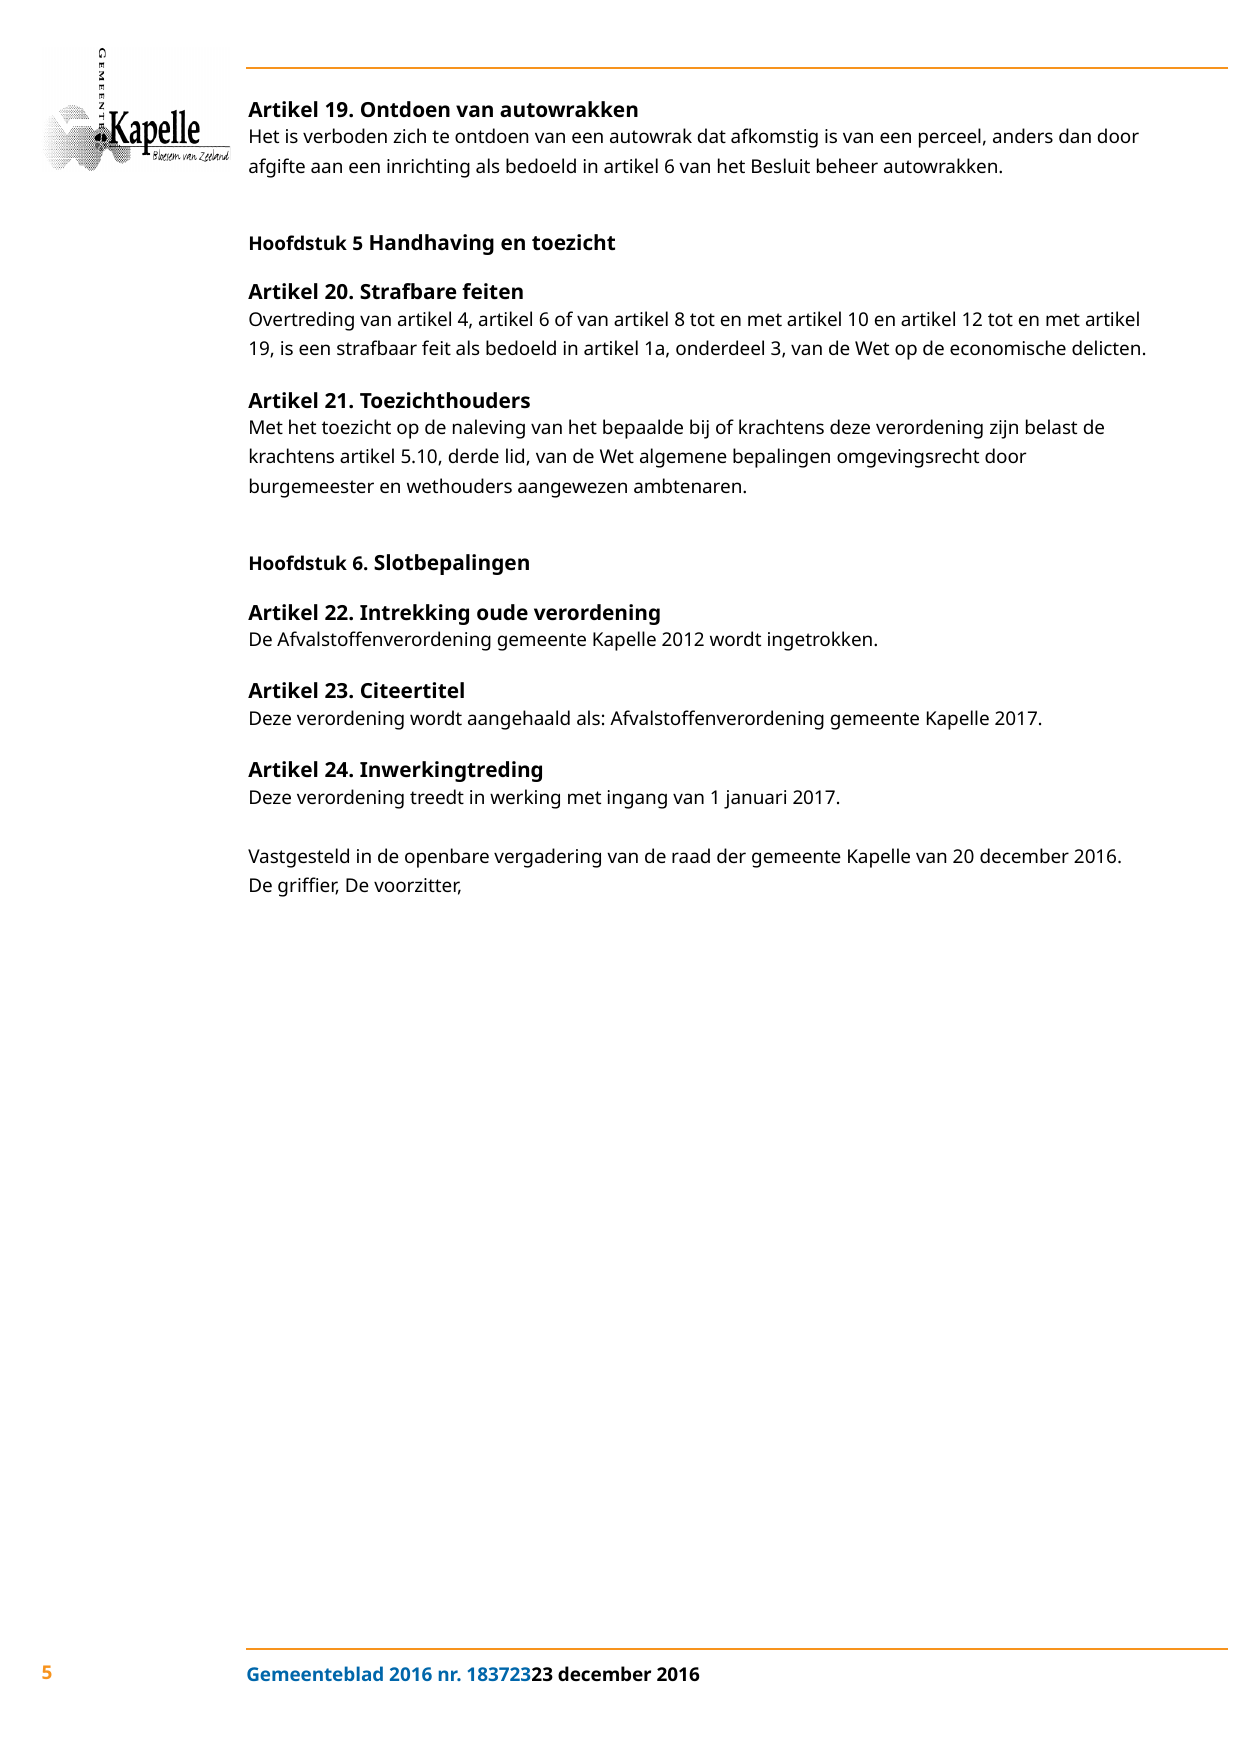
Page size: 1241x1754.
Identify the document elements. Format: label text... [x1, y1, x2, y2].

text Deze verordening wordt aangehaald als: Afvalstoffenverordening gemeente Kapelle 2017. [248, 705, 1152, 731]
text Deze verordening treedt in werking met ingang van 1 januari 2017. [248, 784, 1152, 810]
text Vastgesteld in de openbare vergadering van de raad der gemeente Kapelle van 20 december 2016. [248, 843, 1152, 869]
text Artikel 22. Intrekking oude verordening [248, 598, 1152, 626]
text Met het toezicht op de naleving van het bepaalde bij of krachtens deze verordening zijn belast de krachtens artikel 5.10, derde lid, van de Wet algemene bepalingen omgevingsrecht door burgemeester en wethouders aangewezen ambtenaren. [248, 414, 1152, 499]
text Artikel 19. Ontdoen van autowrakken [248, 95, 1152, 123]
text Hoofdstuk 6. Slotbepalingen [248, 548, 1152, 577]
text Artikel 20. Strafbare feiten [248, 277, 1152, 306]
text Het is verboden zich te ontdoen van een autowrak dat afkomstig is van een perceel, anders dan door afgifte aan een inrichting als bedoeld in artikel 6 van het Besluit beheer autowrakken. [248, 123, 1152, 178]
picture [41, 47, 231, 172]
text Hoofdstuk 5 Handhaving en toezicht [248, 228, 1152, 256]
text Artikel 24. Inwerkingtreding [248, 756, 1152, 784]
text Artikel 23. Citeertitel [248, 677, 1152, 705]
text De Afvalstoffenverordening gemeente Kapelle 2012 wordt ingetrokken. [248, 626, 1152, 652]
text Artikel 21. Toezichthouders [248, 386, 1152, 414]
text De griffier, De voorzitter, [248, 873, 1152, 898]
text Overtreding van artikel 4, artikel 6 of van artikel 8 tot en met artikel 10 en artikel 12 tot en met artikel 19, is een strafbaar feit als bedoeld in artikel 1a, onderdeel 3, van de Wet op de economische delicten. [248, 306, 1152, 361]
